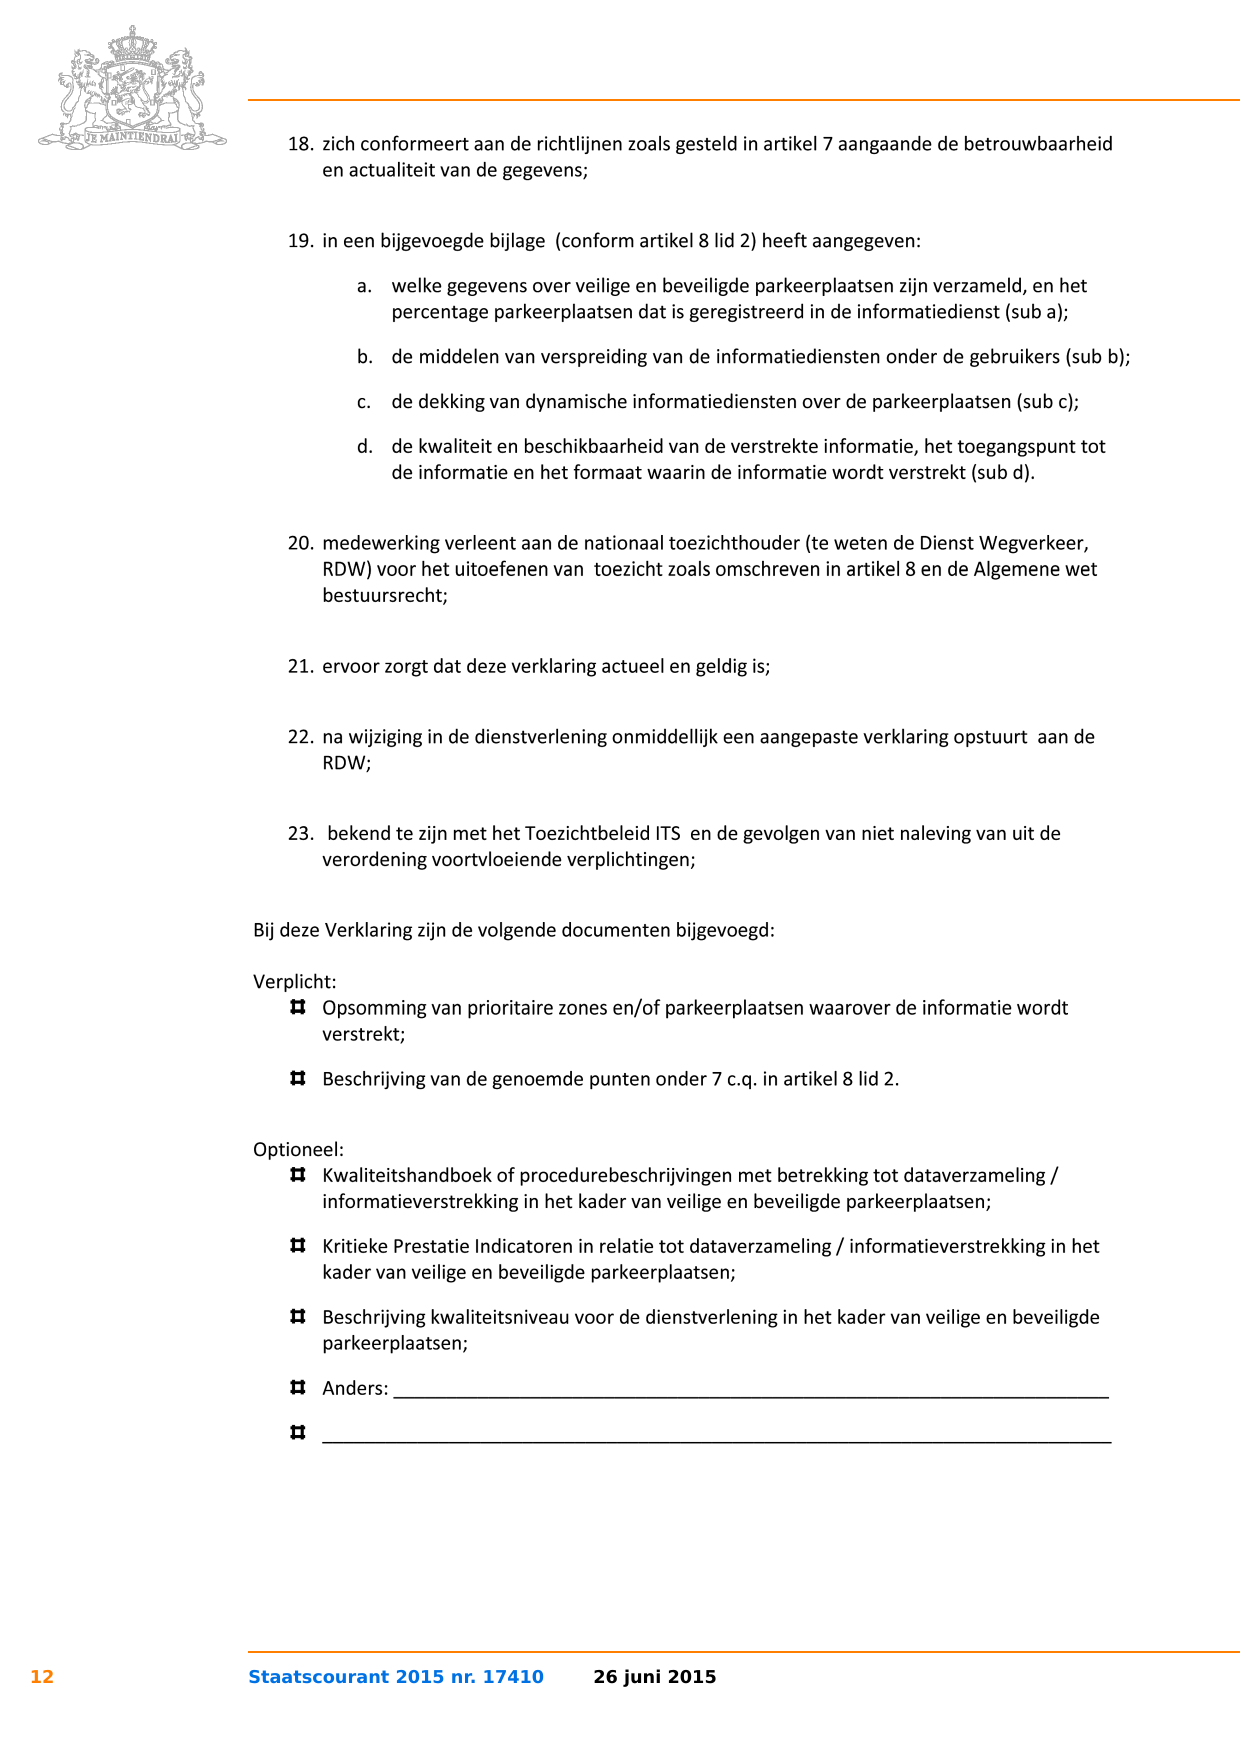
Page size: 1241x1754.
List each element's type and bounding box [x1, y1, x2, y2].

text [248, 130, 1163, 1608]
picture [38, 25, 227, 150]
picture [248, 130, 1134, 1453]
